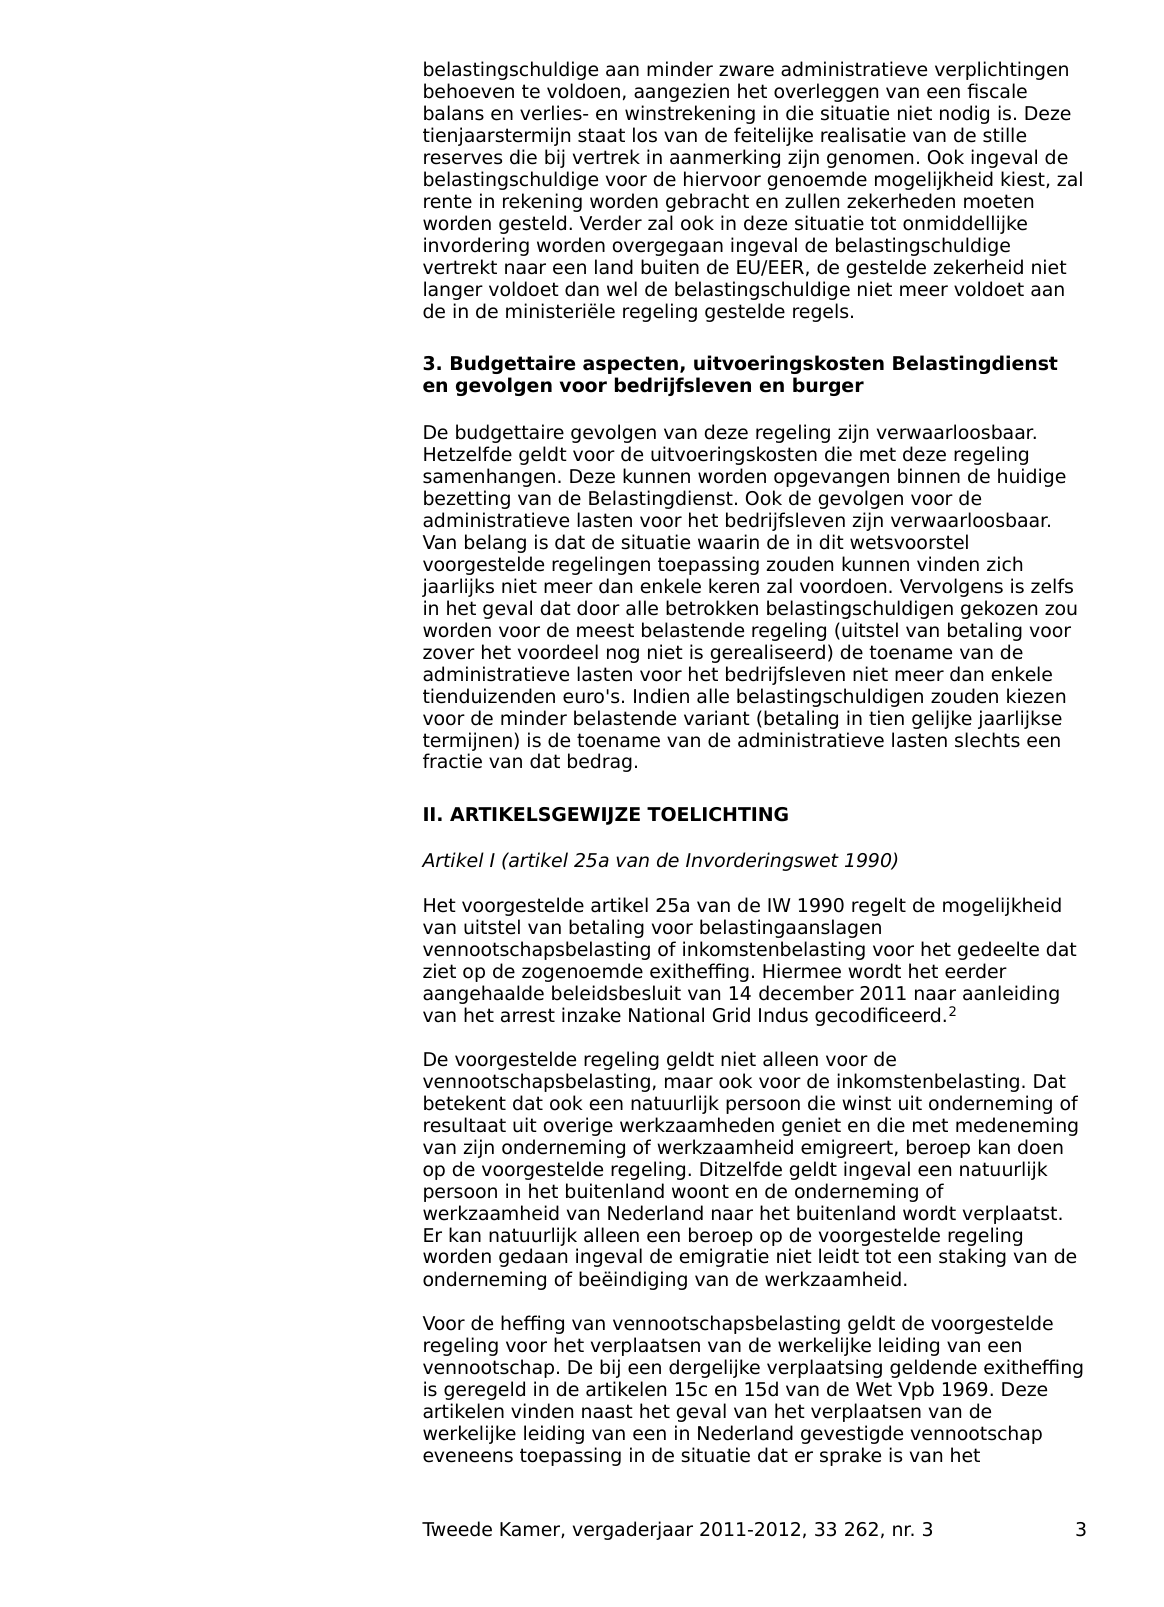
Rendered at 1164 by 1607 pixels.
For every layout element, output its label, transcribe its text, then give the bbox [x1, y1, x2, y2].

text Voor de heffing van vennootschapsbelasting geldt de voorgestelde regeling voor het verplaatsen van de werkelijke leiding van een vennootschap. De bij een dergelijke verplaatsing geldende exitheffing is geregeld in de artikelen 15c en 15d van de Wet Vpb 1969. Deze artikelen vinden naast het geval van het verplaatsen van de werkelijke leiding van een in Nederland gevestigde vennootschap eveneens toepassing in de situatie dat er sprake is van het [422, 1313, 1087, 1466]
text De voorgestelde regeling geldt niet alleen voor de vennootschapsbelasting, maar ook voor de inkomstenbelasting. Dat betekent dat ook een natuurlijk persoon die winst uit onderneming of resultaat uit overige werkzaamheden geniet en die met medeneming van zijn onderneming of werkzaamheid emigreert, beroep kan doen op de voorgestelde regeling. Ditzelfde geldt ingeval een natuurlijk persoon in het buitenland woont en de onderneming of werkzaamheid van Nederland naar het buitenland wordt verplaatst. Er kan natuurlijk alleen een beroep op de voorgestelde regeling worden gedaan ingeval de emigratie niet leidt tot een staking van de onderneming of beëindiging van de werkzaamheid. [422, 1049, 1087, 1290]
text De budgettaire gevolgen van deze regeling zijn verwaarloosbaar. Hetzelfde geldt voor de uitvoeringskosten die met deze regeling samenhangen. Deze kunnen worden opgevangen binnen de huidige bezetting van de Belastingdienst. Ook de gevolgen voor de administratieve lasten voor het bedrijfsleven zijn verwaarloosbaar. Van belang is dat de situatie waarin de in dit wetsvoorstel voorgestelde regelingen toepassing zouden kunnen vinden zich jaarlijks niet meer dan enkele keren zal voordoen. Vervolgens is zelfs in het geval dat door alle betrokken belastingschuldigen gekozen zou worden voor de meest belastende regeling (uitstel van betaling voor zover het voordeel nog niet is gerealiseerd) de toename van de administratieve lasten voor het bedrijfsleven niet meer dan enkele tienduizenden euro's. Indien alle belastingschuldigen zouden kiezen voor de minder belastende variant (betaling in tien gelijke jaarlijkse termijnen) is de toename van de administratieve lasten slechts een fractie van dat bedrag. [422, 422, 1087, 773]
subtitle II. ARTIKELSGEWIJZE TOELICHTING [422, 803, 1087, 825]
subtitle Artikel I (artikel 25a van de Invorderingswet 1990) [422, 850, 1087, 872]
text belastingschuldige aan minder zware administratieve verplichtingen behoeven te voldoen, aangezien het overleggen van een fiscale balans en verlies- en winstrekening in die situatie niet nodig is. Deze tienjaarstermijn staat los van de feitelijke realisatie van de stille reserves die bij vertrek in aanmerking zijn genomen. Ook ingeval de belastingschuldige voor de hiervoor genoemde mogelijkheid kiest, zal rente in rekening worden gebracht en zullen zekerheden moeten worden gesteld. Verder zal ook in deze situatie tot onmiddellijke invordering worden overgegaan ingeval de belastingschuldige vertrekt naar een land buiten de EU/EER, de gestelde zekerheid niet langer voldoet dan wel de belastingschuldige niet meer voldoet aan de in de ministeriële regeling gestelde regels. [422, 59, 1087, 323]
subtitle 3. Budgettaire aspecten, uitvoeringskosten Belastingdienst en gevolgen voor bedrijfsleven en burger [422, 353, 1087, 397]
text Het voorgestelde artikel 25a van de IW 1990 regelt de mogelijkheid van uitstel van betaling voor belastingaanslagen vennootschapsbelasting of inkomstenbelasting voor het gedeelte dat ziet op de zogenoemde exitheffing. Hiermee wordt het eerder aangehaalde beleidsbesluit van 14 december 2011 naar aanleiding van het arrest inzake National Grid Indus gecodificeerd.2 [422, 894, 1087, 1026]
